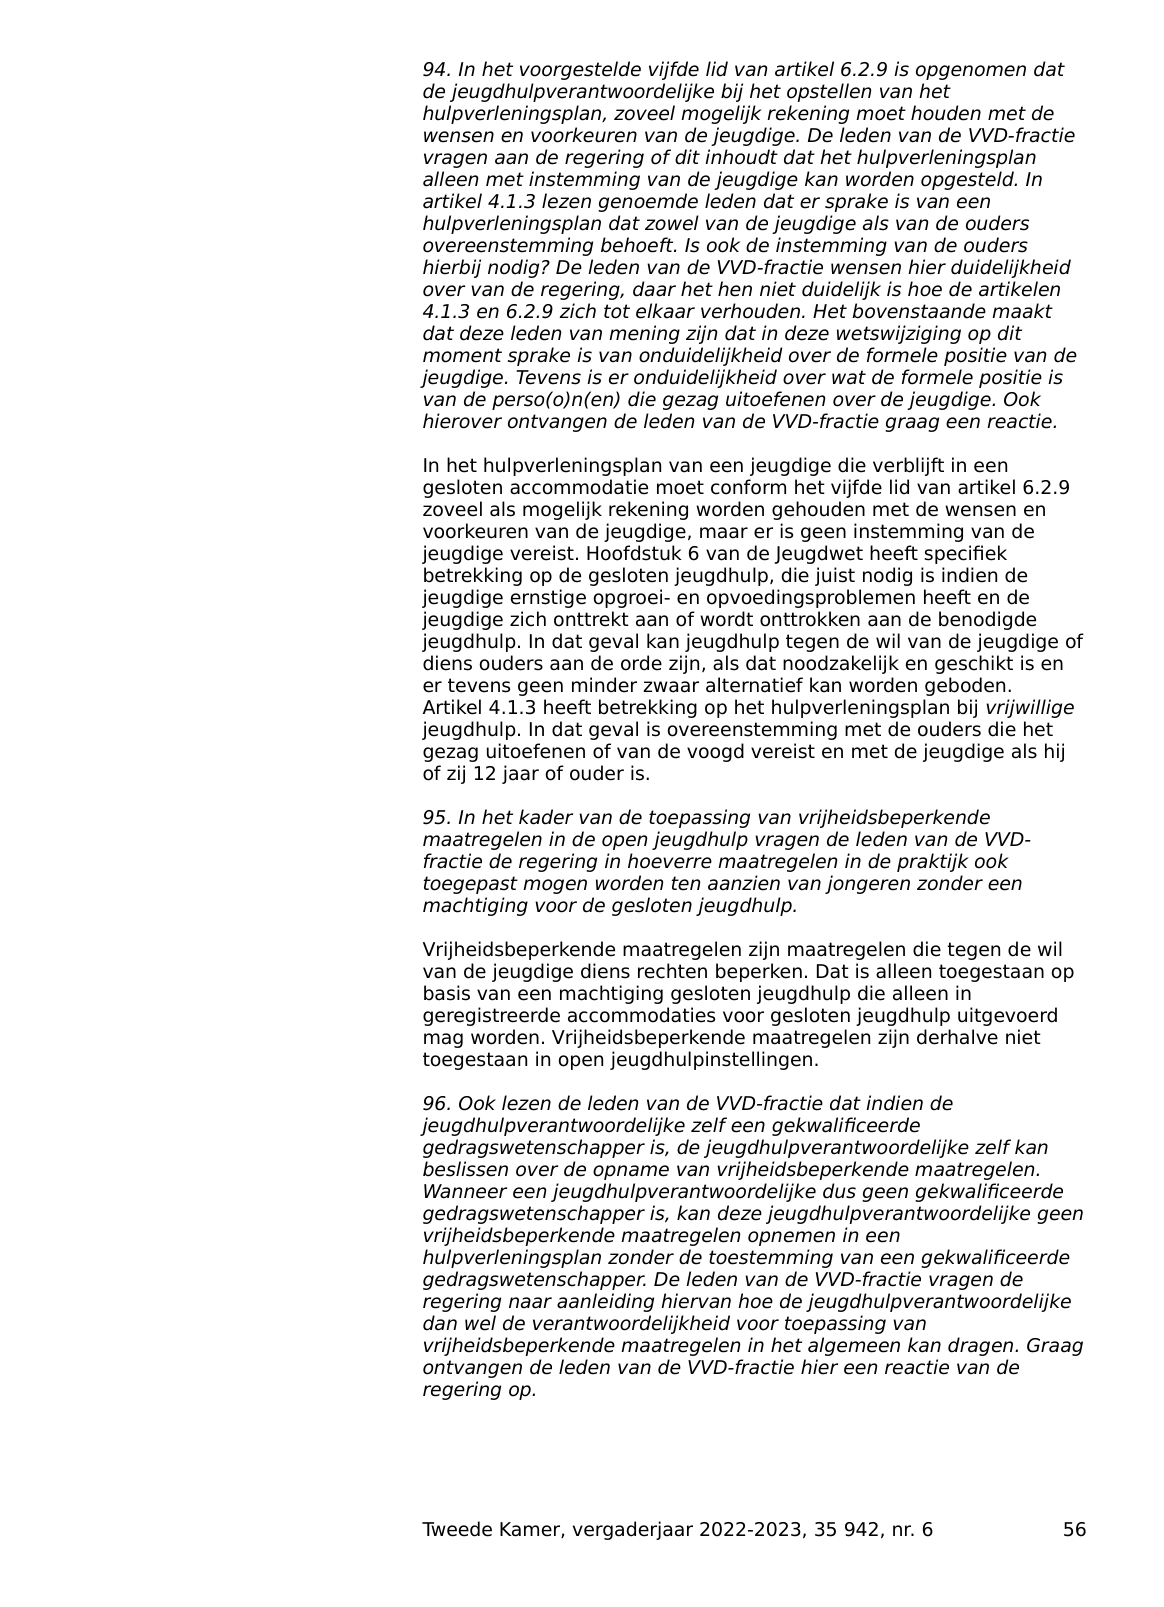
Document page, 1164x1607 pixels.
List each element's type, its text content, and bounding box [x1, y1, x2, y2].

text 95. In het kader van de toepassing van vrijheidsbeperkende maatregelen in de open jeugdhulp vragen de leden van de VVD-fractie de regering in hoeverre maatregelen in de praktijk ook toegepast mogen worden ten aanzien van jongeren zonder een machtiging voor de gesloten jeugdhulp. [422, 807, 1087, 917]
text Artikel 4.1.3 heeft betrekking op het hulpverleningsplan bij vrijwillige jeugdhulp. In dat geval is overeenstemming met de ouders die het gezag uitoefenen of van de voogd vereist en met de jeugdige als hij of zij 12 jaar of ouder is. [422, 697, 1087, 784]
text 96. Ook lezen de leden van de VVD-fractie dat indien de jeugdhulpverantwoordelijke zelf een gekwalificeerde gedragswetenschapper is, de jeugdhulpverantwoordelijke zelf kan beslissen over de opname van vrijheidsbeperkende maatregelen. Wanneer een jeugdhulpverantwoordelijke dus geen gekwalificeerde gedragswetenschapper is, kan deze jeugdhulpverantwoordelijke geen vrijheidsbeperkende maatregelen opnemen in een hulpverleningsplan zonder de toestemming van een gekwalificeerde gedragswetenschapper. De leden van de VVD-fractie vragen de regering naar aanleiding hiervan hoe de jeugdhulpverantwoordelijke dan wel de verantwoordelijkheid voor toepassing van vrijheidsbeperkende maatregelen in het algemeen kan dragen. Graag ontvangen de leden van de VVD-fractie hier een reactie van de regering op. [422, 1093, 1087, 1401]
text Vrijheidsbeperkende maatregelen zijn maatregelen die tegen de wil van de jeugdige diens rechten beperken. Dat is alleen toegestaan op basis van een machtiging gesloten jeugdhulp die alleen in geregistreerde accommodaties voor gesloten jeugdhulp uitgevoerd mag worden. Vrijheidsbeperkende maatregelen zijn derhalve niet toegestaan in open jeugdhulpinstellingen. [422, 939, 1087, 1071]
text In het hulpverleningsplan van een jeugdige die verblijft in een gesloten accommodatie moet conform het vijfde lid van artikel 6.2.9 zoveel als mogelijk rekening worden gehouden met de wensen en voorkeuren van de jeugdige, maar er is geen instemming van de jeugdige vereist. Hoofdstuk 6 van de Jeugdwet heeft specifiek betrekking op de gesloten jeugdhulp, die juist nodig is indien de jeugdige ernstige opgroei- en opvoedingsproblemen heeft en de jeugdige zich onttrekt aan of wordt onttrokken aan de benodigde jeugdhulp. In dat geval kan jeugdhulp tegen de wil van de jeugdige of diens ouders aan de orde zijn, als dat noodzakelijk en geschikt is en er tevens geen minder zwaar alternatief kan worden geboden. [422, 455, 1087, 697]
text 94. In het voorgestelde vijfde lid van artikel 6.2.9 is opgenomen dat de jeugdhulpverantwoordelijke bij het opstellen van het hulpverleningsplan, zoveel mogelijk rekening moet houden met de wensen en voorkeuren van de jeugdige. De leden van de VVD-fractie vragen aan de regering of dit inhoudt dat het hulpverleningsplan alleen met instemming van de jeugdige kan worden opgesteld. In artikel 4.1.3 lezen genoemde leden dat er sprake is van een hulpverleningsplan dat zowel van de jeugdige als van de ouders overeenstemming behoeft. Is ook de instemming van de ouders hierbij nodig? De leden van de VVD-fractie wensen hier duidelijkheid over van de regering, daar het hen niet duidelijk is hoe de artikelen 4.1.3 en 6.2.9 zich tot elkaar verhouden. Het bovenstaande maakt dat deze leden van mening zijn dat in deze wetswijziging op dit moment sprake is van onduidelijkheid over de formele positie van de jeugdige. Tevens is er onduidelijkheid over wat de formele positie is van de perso(o)n(en) die gezag uitoefenen over de jeugdige. Ook hierover ontvangen de leden van de VVD-fractie graag een reactie. [422, 59, 1087, 433]
